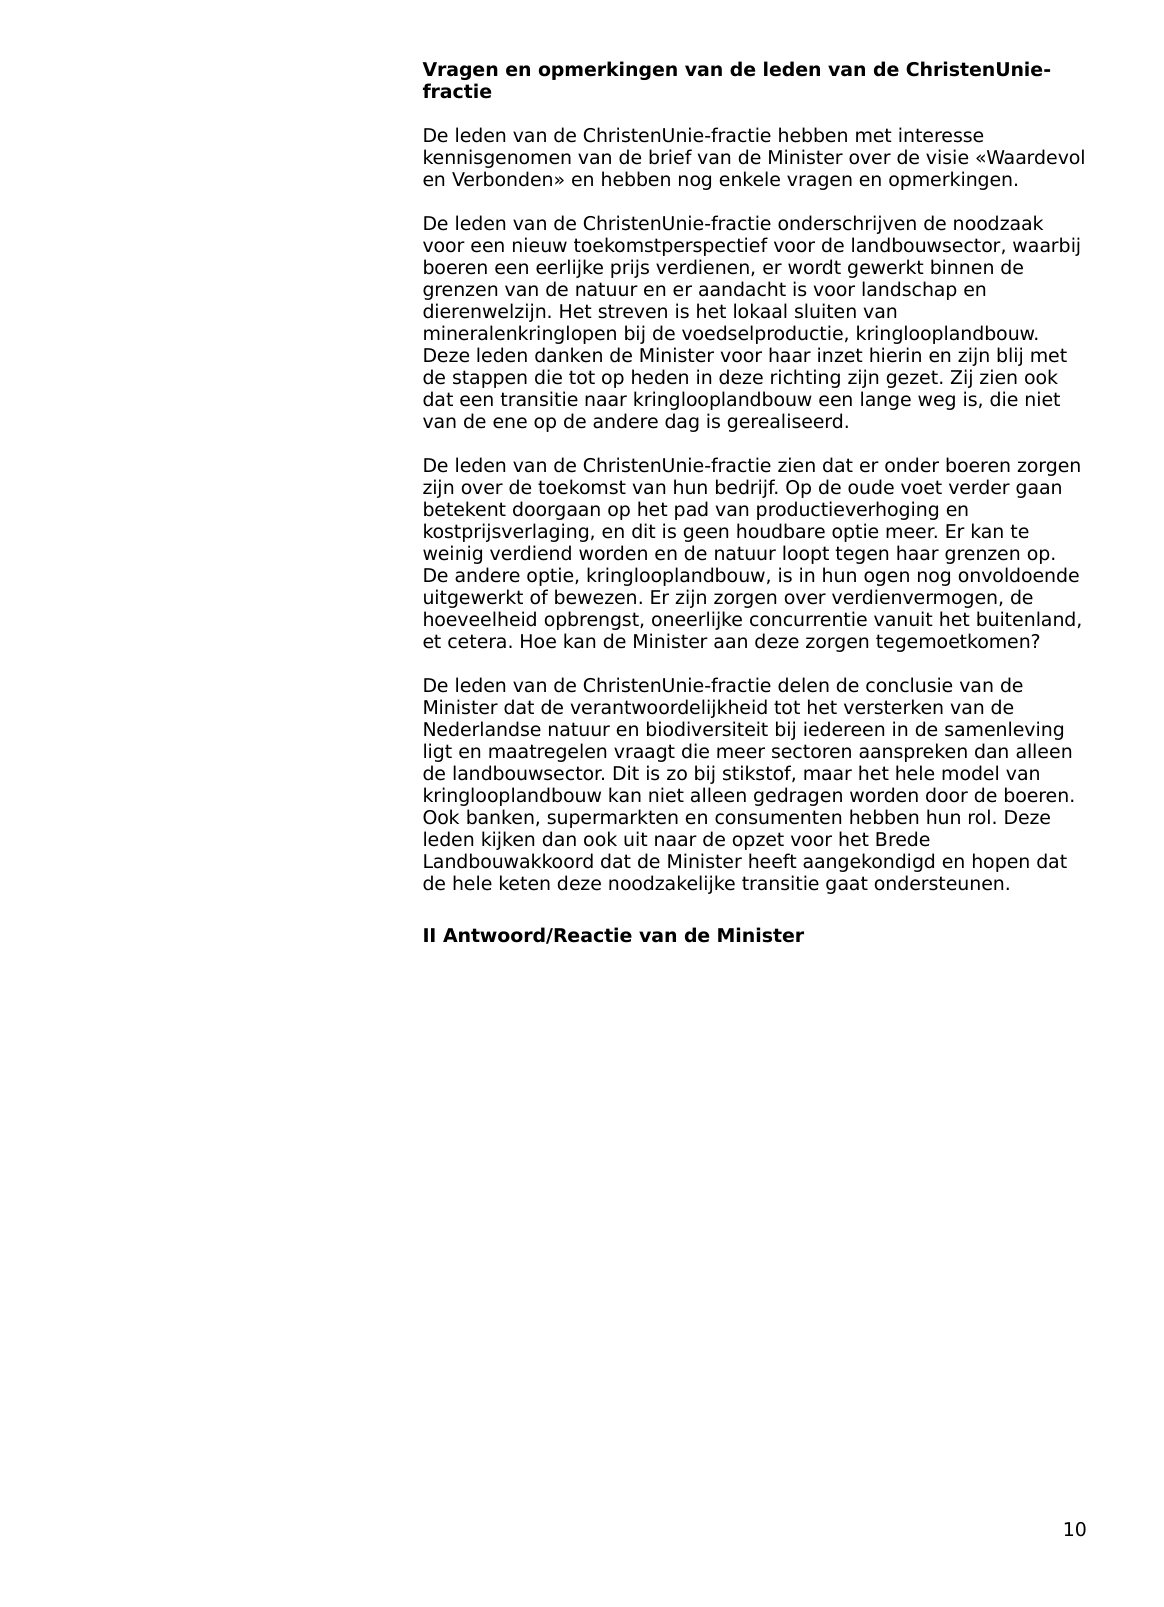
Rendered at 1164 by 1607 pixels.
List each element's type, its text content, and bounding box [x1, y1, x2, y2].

text De leden van de ChristenUnie-fractie onderschrijven de noodzaak voor een nieuw toekomstperspectief voor de landbouwsector, waarbij boeren een eerlijke prijs verdienen, er wordt gewerkt binnen de grenzen van de natuur en er aandacht is voor landschap en dierenwelzijn. Het streven is het lokaal sluiten van mineralenkringlopen bij de voedselproductie, kringlooplandbouw. Deze leden danken de Minister voor haar inzet hierin en zijn blij met de stappen die tot op heden in deze richting zijn gezet. Zij zien ook dat een transitie naar kringlooplandbouw een lange weg is, die niet van de ene op de andere dag is gerealiseerd. [422, 213, 1087, 433]
text De leden van de ChristenUnie-fractie delen de conclusie van de Minister dat de verantwoordelijkheid tot het versterken van de Nederlandse natuur en biodiversiteit bij iedereen in de samenleving ligt en maatregelen vraagt die meer sectoren aanspreken dan alleen de landbouwsector. Dit is zo bij stikstof, maar het hele model van kringlooplandbouw kan niet alleen gedragen worden door de boeren. Ook banken, supermarkten en consumenten hebben hun rol. Deze leden kijken dan ook uit naar de opzet voor het Brede Landbouwakkoord dat de Minister heeft aangekondigd en hopen dat de hele keten deze noodzakelijke transitie gaat ondersteunen. [422, 675, 1087, 895]
text De leden van de ChristenUnie-fractie hebben met interesse kennisgenomen van de brief van de Minister over de visie «Waardevol en Verbonden» en hebben nog enkele vragen en opmerkingen. [422, 125, 1087, 191]
subtitle Vragen en opmerkingen van de leden van de ChristenUnie-fractie [422, 59, 1087, 103]
subtitle II Antwoord/Reactie van de Minister [422, 925, 1087, 947]
text De leden van de ChristenUnie-fractie zien dat er onder boeren zorgen zijn over de toekomst van hun bedrijf. Op de oude voet verder gaan betekent doorgaan op het pad van productieverhoging en kostprijsverlaging, en dit is geen houdbare optie meer. Er kan te weinig verdiend worden en de natuur loopt tegen haar grenzen op. De andere optie, kringlooplandbouw, is in hun ogen nog onvoldoende uitgewerkt of bewezen. Er zijn zorgen over verdienvermogen, de hoeveelheid opbrengst, oneerlijke concurrentie vanuit het buitenland, et cetera. Hoe kan de Minister aan deze zorgen tegemoetkomen? [422, 455, 1087, 653]
